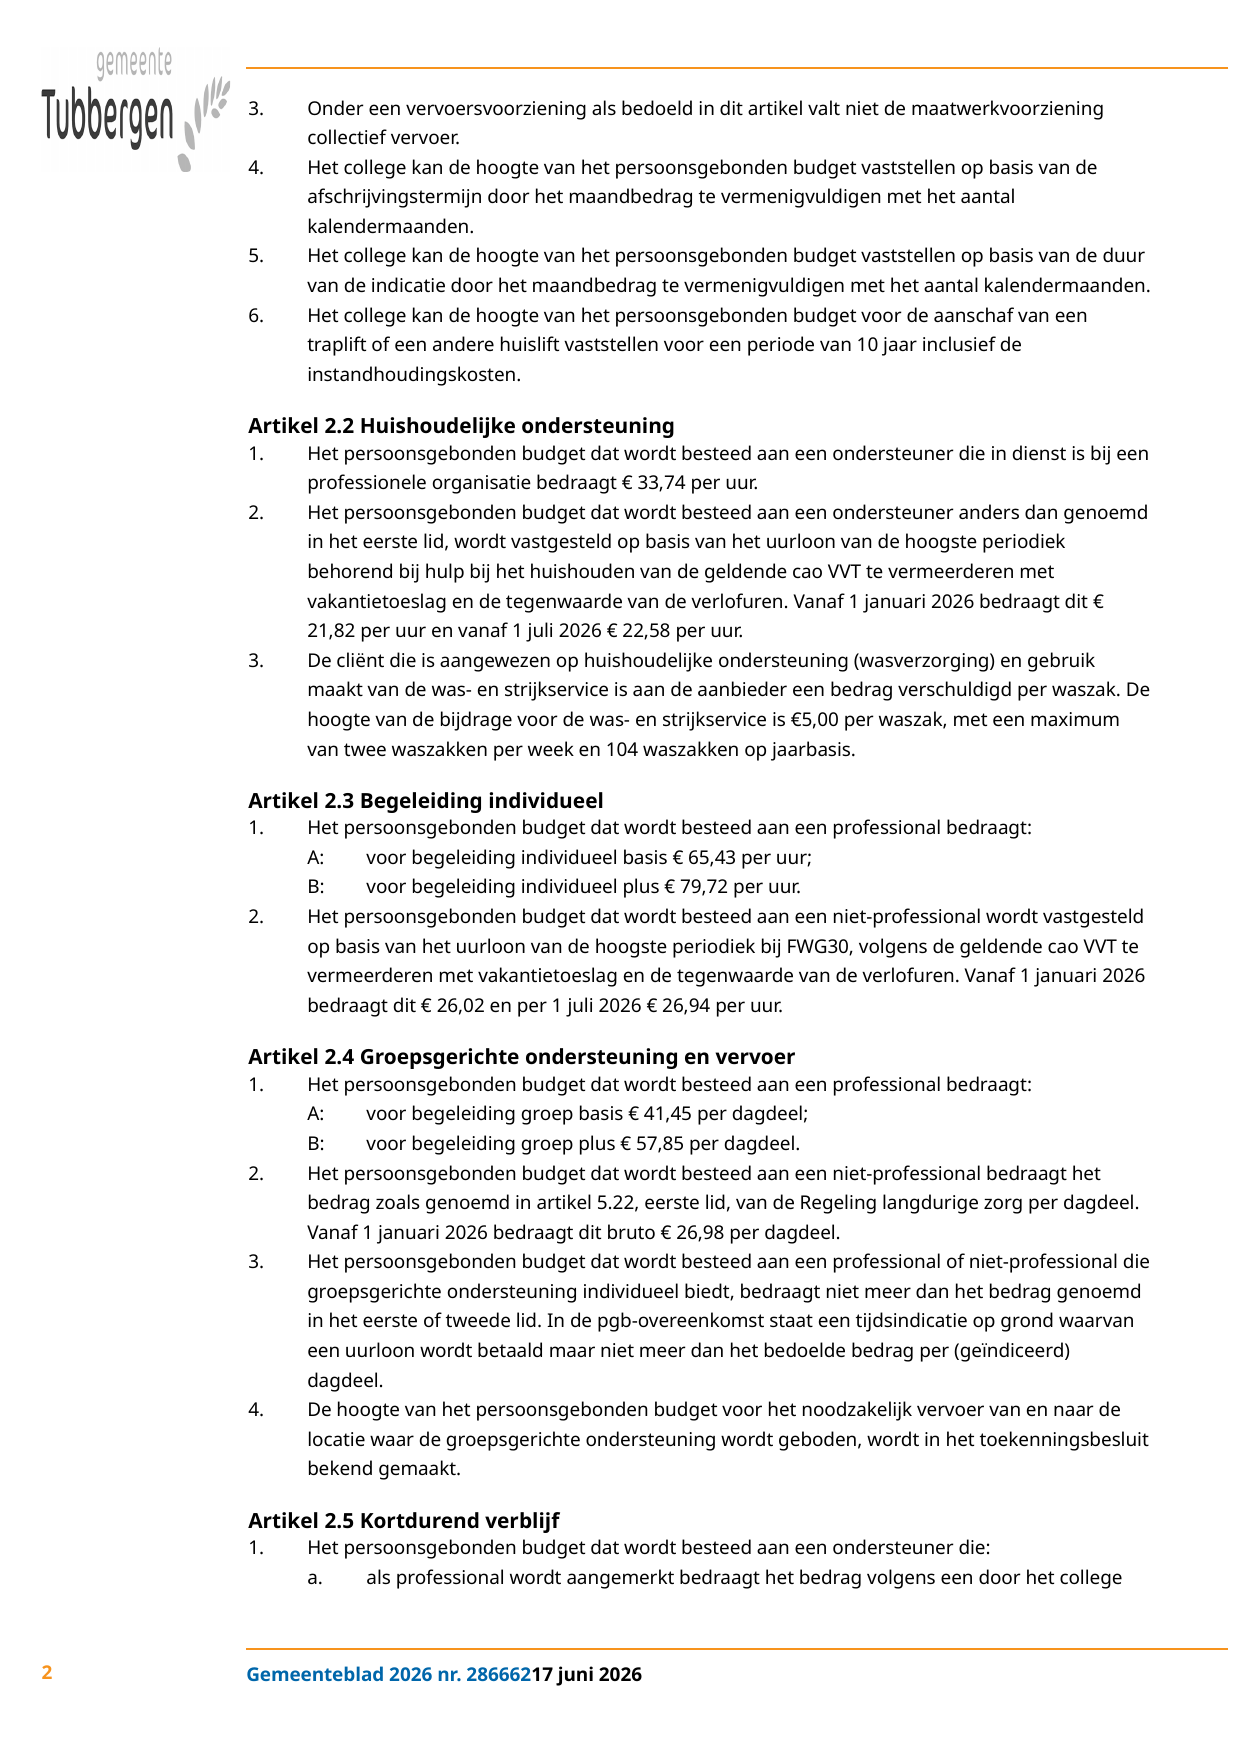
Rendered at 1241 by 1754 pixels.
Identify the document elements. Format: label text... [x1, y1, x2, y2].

list Onder een vervoersvoorziening als bedoeld in dit artikel valt niet de maatwerkvoorziening collectief vervoer. [248, 95, 1152, 150]
list Het persoonsgebonden budget dat wordt besteed aan een professional bedraagt: [248, 814, 1152, 840]
list voor begeleiding groep plus € 57,85 per dagdeel. [307, 1130, 1152, 1156]
list Het persoonsgebonden budget dat wordt besteed aan een ondersteuner die: [248, 1534, 1152, 1560]
list voor begeleiding individueel basis € 65,43 per uur; [307, 844, 1152, 870]
list Het college kan de hoogte van het persoonsgebonden budget vaststellen op basis van de duur van de indicatie door het maandbedrag te vermenigvuldigen met het aantal kalendermaanden. [248, 243, 1152, 298]
list Het persoonsgebonden budget dat wordt besteed aan een niet-professional wordt vastgesteld op basis van het uurloon van de hoogste periodiek bij FWG30, volgens de geldende cao VVT te vermeerderen met vakantietoeslag en de tegenwaarde van de verlofuren. Vanaf 1 januari 2026 bedraagt dit € 26,02 en per 1 juli 2026 € 26,94 per uur. [248, 903, 1152, 1018]
text Artikel 2.2 Huishoudelijke ondersteuning [248, 411, 1152, 440]
list De hoogte van het persoonsgebonden budget voor het noodzakelijk vervoer van en naar de locatie waar de groepsgerichte ondersteuning wordt geboden, wordt in het toekenningsbesluit bekend gemaakt. [248, 1396, 1152, 1481]
list voor begeleiding groep basis € 41,45 per dagdeel; [307, 1101, 1152, 1126]
picture [41, 47, 231, 172]
list Het persoonsgebonden budget dat wordt besteed aan een niet-professional bedraagt het bedrag zoals genoemd in artikel 5.22, eerste lid, van de Regeling langdurige zorg per dagdeel. Vanaf 1 januari 2026 bedraagt dit bruto € 26,98 per dagdeel. [248, 1160, 1152, 1244]
list Het college kan de hoogte van het persoonsgebonden budget voor de aanschaf van een traplift of een andere huislift vaststellen voor een periode van 10 jaar inclusief de instandhoudingskosten. [248, 302, 1152, 387]
list Het persoonsgebonden budget dat wordt besteed aan een ondersteuner die in dienst is bij een professionele organisatie bedraagt € 33,74 per uur. [248, 440, 1152, 495]
list De cliënt die is aangewezen op huishoudelijke ondersteuning (wasverzorging) en gebruik maakt van de was- en strijkservice is aan de aanbieder een bedrag verschuldigd per waszak. De hoogte van de bijdrage voor de was- en strijkservice is €5,00 per waszak, met een maximum van twee waszakken per week en 104 waszakken op jaarbasis. [248, 647, 1152, 761]
list voor begeleiding individueel plus € 79,72 per uur. [307, 874, 1152, 899]
text Artikel 2.4 Groepsgerichte ondersteuning en vervoer [248, 1042, 1152, 1071]
list Het persoonsgebonden budget dat wordt besteed aan een professional of niet-professional die groepsgerichte ondersteuning individueel biedt, bedraagt niet meer dan het bedrag genoemd in het eerste of tweede lid. In de pgb-overeenkomst staat een tijdsindicatie op grond waarvan een uurloon wordt betaald maar niet meer dan het bedoelde bedrag per (geïndiceerd) dagdeel. [248, 1248, 1152, 1392]
list Het persoonsgebonden budget dat wordt besteed aan een ondersteuner anders dan genoemd in het eerste lid, wordt vastgesteld op basis van het uurloon van de hoogste periodiek behorend bij hulp bij het huishouden van de geldende cao VVT te vermeerderen met vakantietoeslag en de tegenwaarde van de verlofuren. Vanaf 1 januari 2026 bedraagt dit € 21,82 per uur en vanaf 1 juli 2026 € 22,58 per uur. [248, 499, 1152, 643]
list Het college kan de hoogte van het persoonsgebonden budget vaststellen op basis van de afschrijvingstermijn door het maandbedrag te vermenigvuldigen met het aantal kalendermaanden. [248, 154, 1152, 239]
text Artikel 2.3 Begeleiding individueel [248, 786, 1152, 814]
list als professional wordt aangemerkt bedraagt het bedrag volgens een door het college [307, 1564, 1152, 1590]
text Artikel 2.5 Kortdurend verblijf [248, 1506, 1152, 1534]
list Het persoonsgebonden budget dat wordt besteed aan een professional bedraagt: [248, 1071, 1152, 1097]
